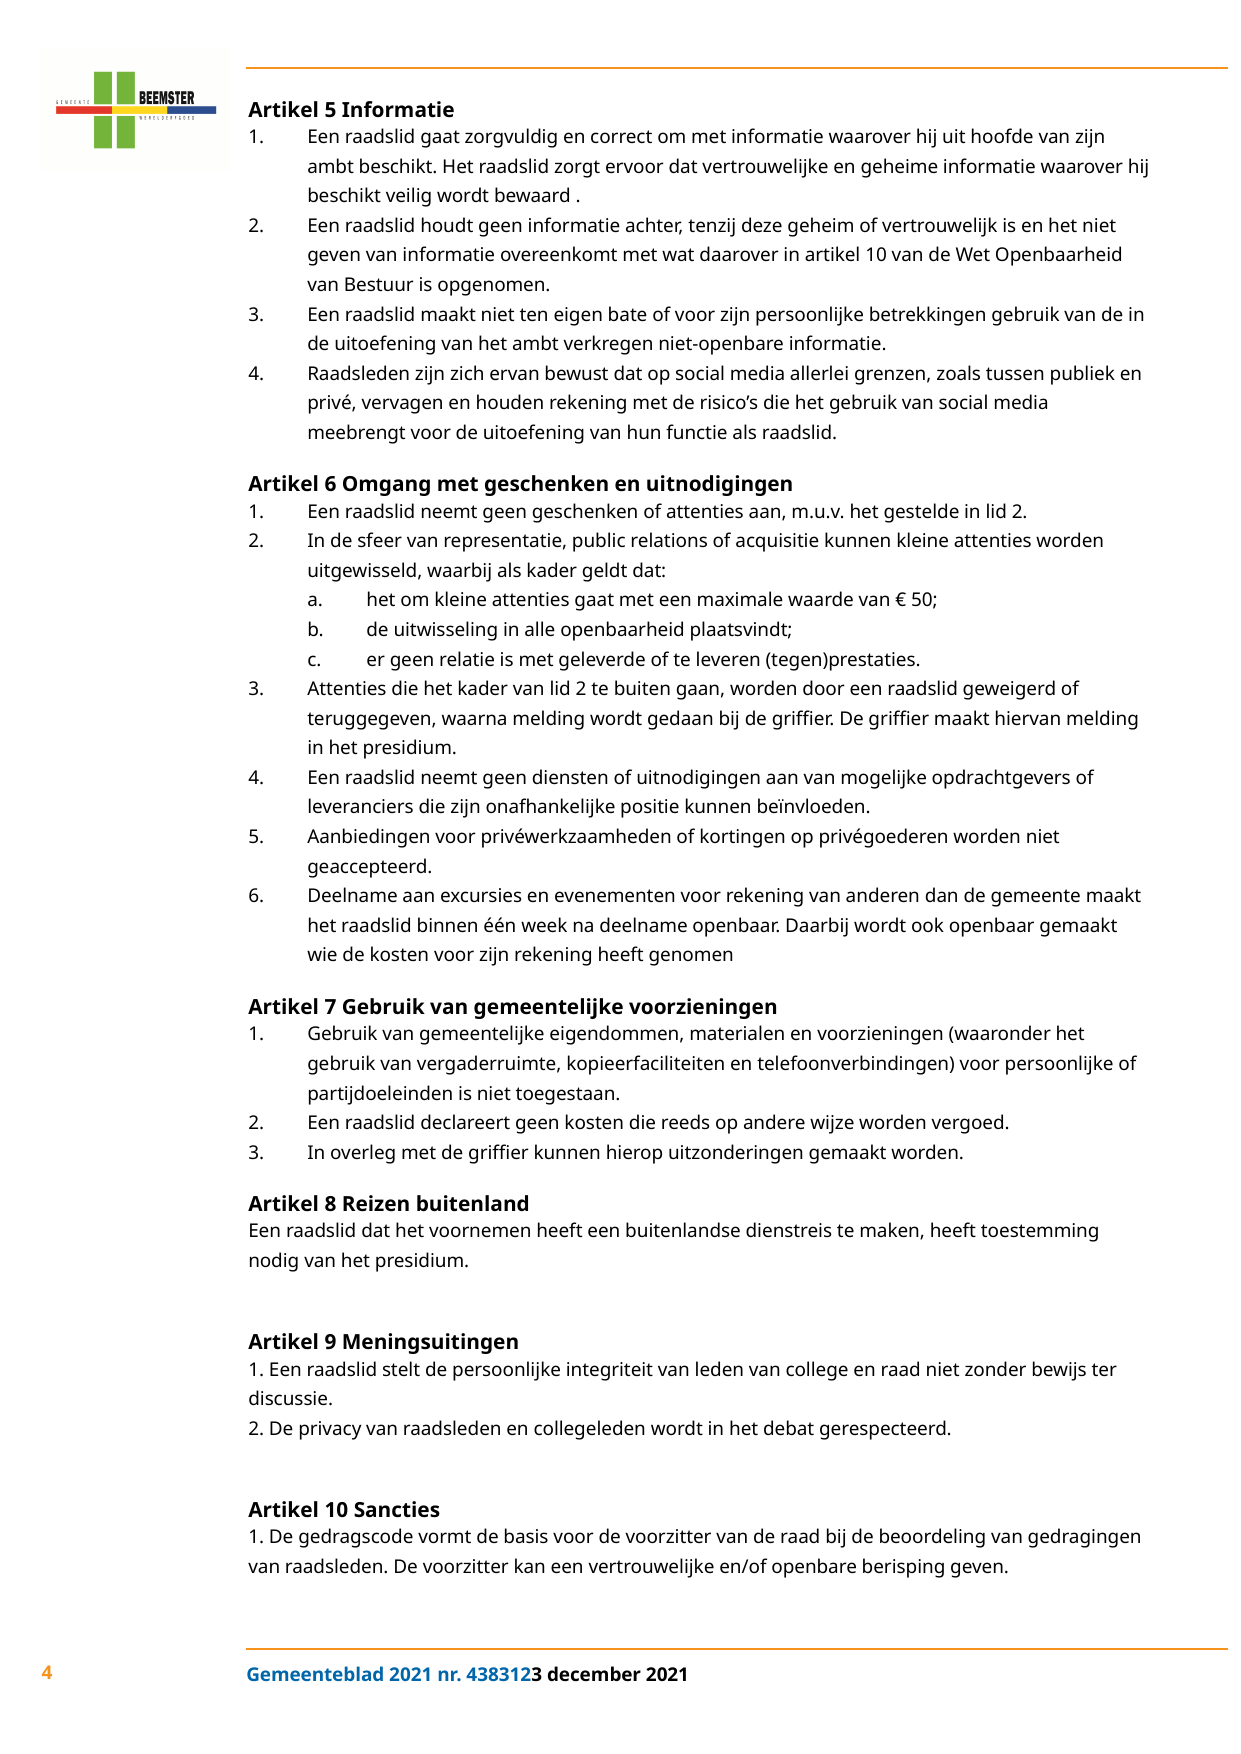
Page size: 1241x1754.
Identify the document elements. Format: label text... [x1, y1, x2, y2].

list Een raadslid neemt geen diensten of uitnodigingen aan van mogelijke opdrachtgevers of leveranciers die zijn onafhankelijke positie kunnen beïnvloeden. [248, 764, 1152, 819]
text 1. Een raadslid stelt de persoonlijke integriteit van leden van college en raad niet zonder bewijs ter discussie. [248, 1356, 1152, 1411]
picture [41, 47, 231, 172]
text Artikel 8 Reizen buitenland [248, 1189, 1152, 1218]
text Artikel 7 Gebruik van gemeentelijke voorzieningen [248, 992, 1152, 1021]
list het om kleine attenties gaat met een maximale waarde van € 50; [307, 587, 1152, 612]
list In de sfeer van representatie, public relations of acquisitie kunnen kleine attenties worden uitgewisseld, waarbij als kader geldt dat: [248, 527, 1152, 583]
list de uitwisseling in alle openbaarheid plaatsvindt; [307, 616, 1152, 642]
text 2. De privacy van raadsleden en collegeleden wordt in het debat gerespecteerd. [248, 1415, 1152, 1441]
list Attenties die het kader van lid 2 te buiten gaan, worden door een raadslid geweigerd of teruggegeven, waarna melding wordt gedaan bij de griffier. De griffier maakt hiervan melding in het presidium. [248, 675, 1152, 760]
text 1. De gedragscode vormt de basis voor de voorzitter van de raad bij de beoordeling van gedragingen van raadsleden. De voorzitter kan een vertrouwelijke en/of openbare berisping geven. [248, 1523, 1152, 1579]
list Een raadslid houdt geen informatie achter, tenzij deze geheim of vertrouwelijk is en het niet geven van informatie overeenkomt met wat daarover in artikel 10 van de Wet Openbaarheid van Bestuur is opgenomen. [248, 212, 1152, 297]
list Een raadslid declareert geen kosten die reeds op andere wijze worden vergoed. [248, 1109, 1152, 1135]
list Een raadslid gaat zorgvuldig en correct om met informatie waarover hij uit hoofde van zijn ambt beschikt. Het raadslid zorgt ervoor dat vertrouwelijke en geheime informatie waarover hij beschikt veilig wordt bewaard . [248, 123, 1152, 208]
list Deelname aan excursies en evenementen voor rekening van anderen dan de gemeente maakt het raadslid binnen één week na deelname openbaar. Daarbij wordt ook openbaar gemaakt wie de kosten voor zijn rekening heeft genomen [248, 882, 1152, 967]
list In overleg met de griffier kunnen hierop uitzonderingen gemaakt worden. [248, 1139, 1152, 1164]
text Artikel 5 Informatie [248, 95, 1152, 123]
text Een raadslid dat het voornemen heeft een buitenlandse dienstreis te maken, heeft toestemming nodig van het presidium. [248, 1218, 1152, 1273]
text Artikel 10 Sancties [248, 1495, 1152, 1523]
text Artikel 6 Omgang met geschenken en uitnodigingen [248, 469, 1152, 498]
list Aanbiedingen voor privéwerkzaamheden of kortingen op privégoederen worden niet geaccepteerd. [248, 823, 1152, 879]
list Raadsleden zijn zich ervan bewust dat op social media allerlei grenzen, zoals tussen publiek en privé, vervagen en houden rekening met de risico’s die het gebruik van social media meebrengt voor de uitoefening van hun functie als raadslid. [248, 360, 1152, 445]
list Gebruik van gemeentelijke eigendommen, materialen en voorzieningen (waaronder het gebruik van vergaderruimte, kopieerfaciliteiten en telefoonverbindingen) voor persoonlijke of partijdoeleinden is niet toegestaan. [248, 1021, 1152, 1105]
list er geen relatie is met geleverde of te leveren (tegen)prestaties. [307, 646, 1152, 672]
text Artikel 9 Meningsuitingen [248, 1327, 1152, 1356]
list Een raadslid neemt geen geschenken of attenties aan, m.u.v. het gestelde in lid 2. [248, 498, 1152, 524]
list Een raadslid maakt niet ten eigen bate of voor zijn persoonlijke betrekkingen gebruik van de in de uitoefening van het ambt verkregen niet-openbare informatie. [248, 301, 1152, 356]
